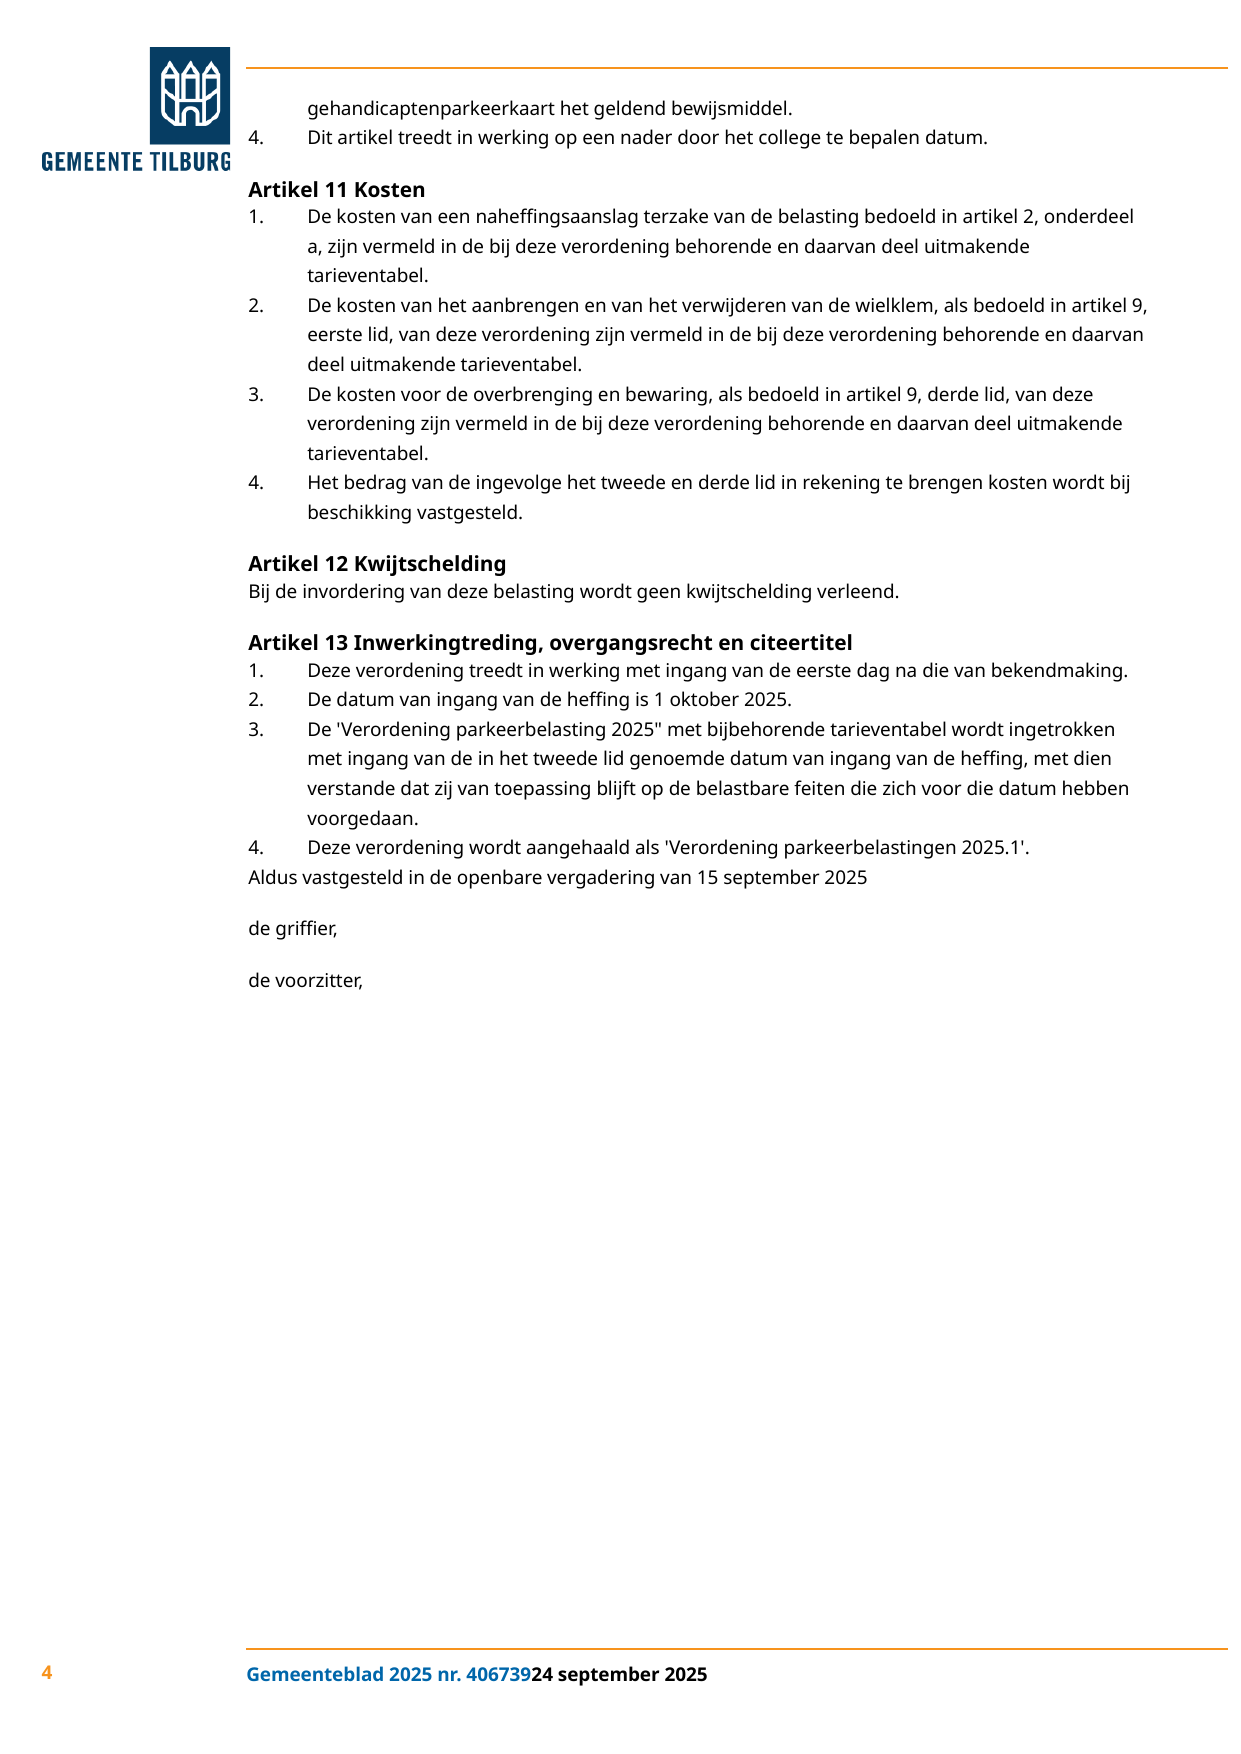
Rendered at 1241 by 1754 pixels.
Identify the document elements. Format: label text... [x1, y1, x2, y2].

picture [41, 47, 231, 172]
list De kosten van het aanbrengen en van het verwijderen van de wielklem, als bedoeld in artikel 9, eerste lid, van deze verordening zijn vermeld in de bij deze verordening behorende en daarvan deel uitmakende tarieventabel. [248, 292, 1152, 377]
list De kosten van een naheffingsaanslag terzake van de belasting bedoeld in artikel 2, onderdeel a, zijn vermeld in de bij deze verordening behorende en daarvan deel uitmakende tarieventabel. [248, 203, 1152, 288]
text de voorzitter, [248, 967, 1152, 992]
list De 'Verordening parkeerbelasting 2025" met bijbehorende tarieventabel wordt ingetrokken met ingang van de in het tweede lid genoemde datum van ingang van de heffing, met dien verstande dat zij van toepassing blijft op de belastbare feiten die zich voor die datum hebben voorgedaan. [248, 716, 1152, 830]
list gehandicaptenparkeerkaart het geldend bewijsmiddel. [248, 95, 1152, 121]
text Artikel 12 Kwijtschelding [248, 549, 1152, 578]
text Aldus vastgesteld in de openbare vergadering van 15 september 2025 [248, 864, 1152, 889]
list Het bedrag van de ingevolge het tweede en derde lid in rekening te brengen kosten wordt bij beschikking vastgesteld. [248, 469, 1152, 525]
list Deze verordening treedt in werking met ingang van de eerste dag na die van bekendmaking. [248, 657, 1152, 682]
list De datum van ingang van de heffing is 1 oktober 2025. [248, 686, 1152, 712]
text Artikel 11 Kosten [248, 175, 1152, 203]
list De kosten voor de overbrenging en bewaring, als bedoeld in artikel 9, derde lid, van deze verordening zijn vermeld in de bij deze verordening behorende en daarvan deel uitmakende tarieventabel. [248, 381, 1152, 466]
text Artikel 13 Inwerkingtreding, overgangsrecht en citeertitel [248, 628, 1152, 657]
list Dit artikel treedt in werking op een nader door het college te bepalen datum. [248, 124, 1152, 150]
text Bij de invordering van deze belasting wordt geen kwijtschelding verleend. [248, 578, 1152, 604]
text de griffier, [248, 915, 1152, 941]
list Deze verordening wordt aangehaald als 'Verordening parkeerbelastingen 2025.1'. [248, 834, 1152, 860]
